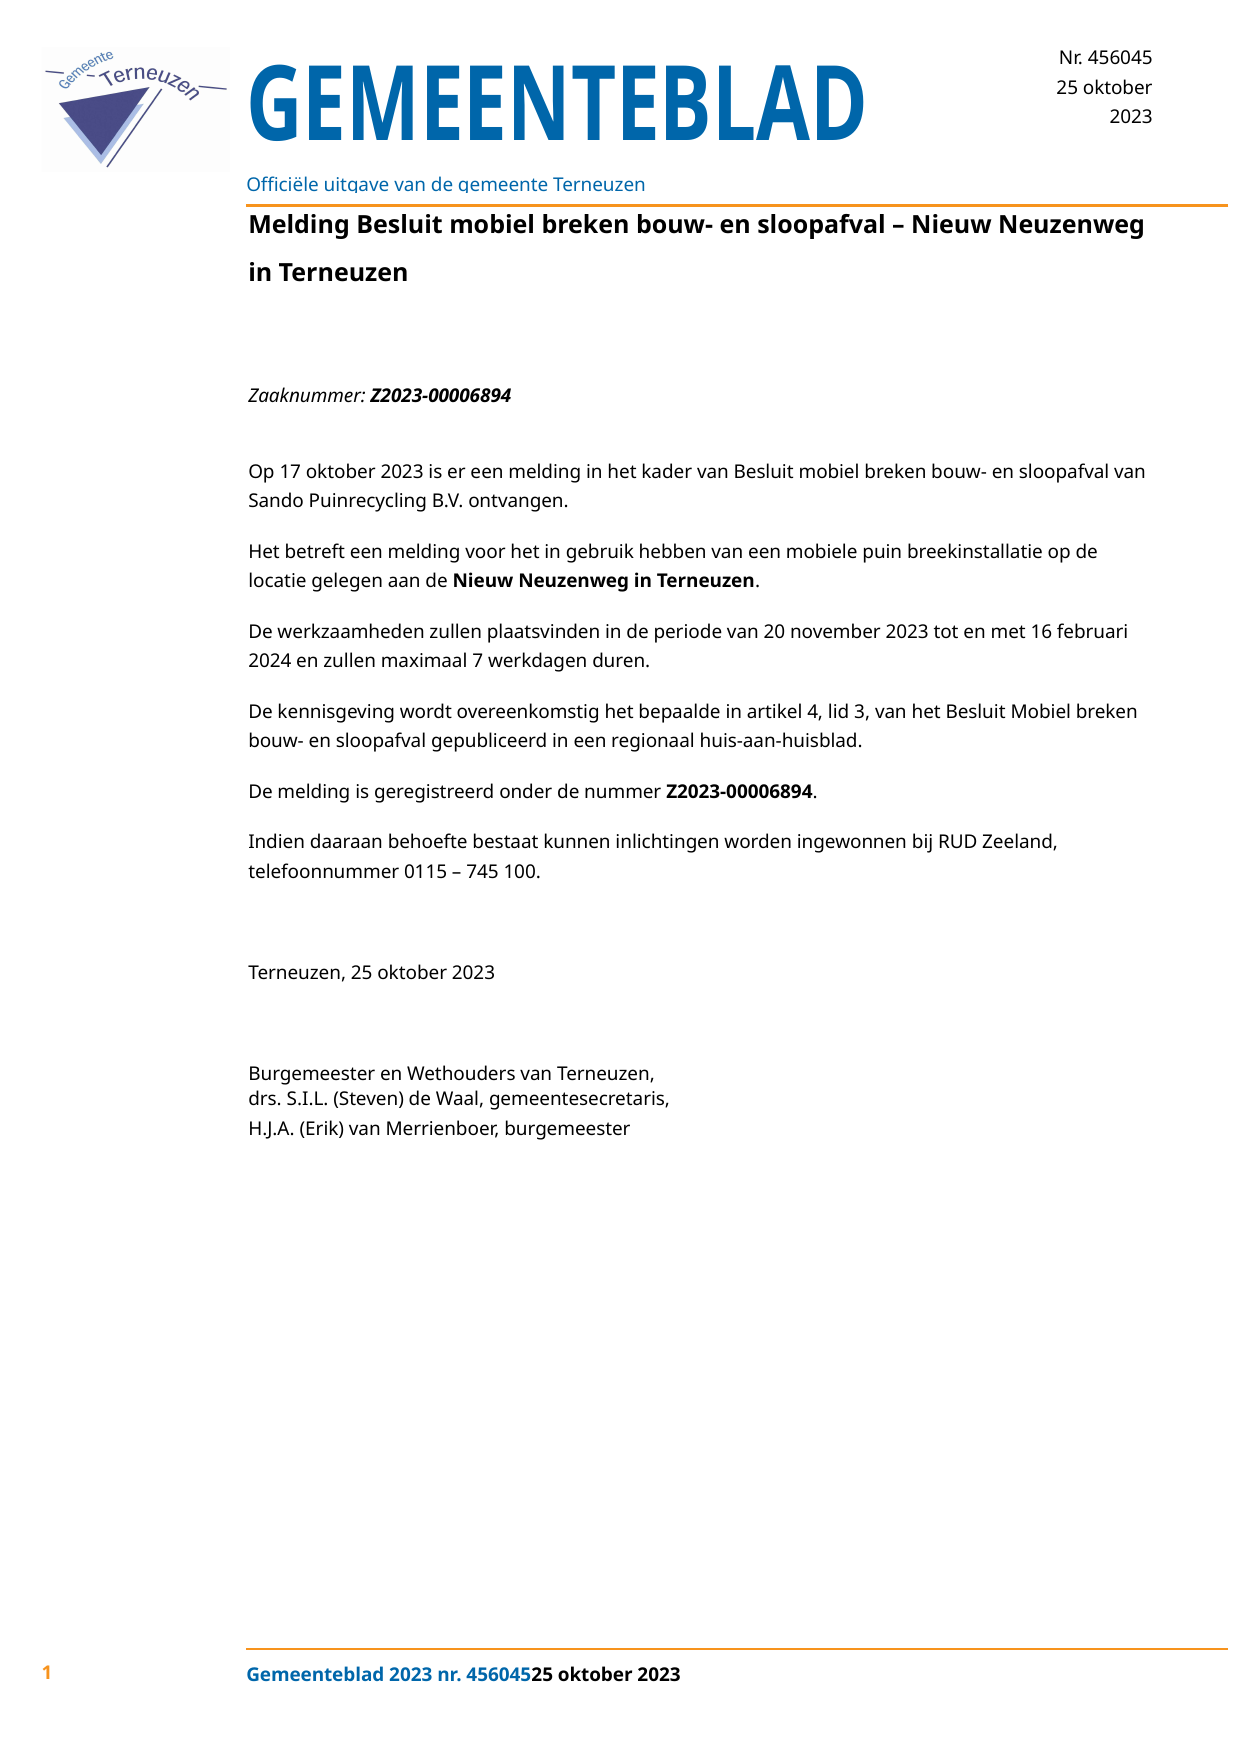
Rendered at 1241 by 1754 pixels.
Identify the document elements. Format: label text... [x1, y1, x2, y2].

table_cell [700, 1141, 1152, 1167]
table_cell [248, 1192, 700, 1218]
table_cell [248, 1167, 1152, 1192]
text Op 17 oktober 2023 is er een melding in het kader van Besluit mobiel breken bouw- en sloopafval van Sando Puinrecycling B.V. ontvangen. [248, 458, 1152, 513]
text Het betreft een melding voor het in gebruik hebben van een mobiele puin breekinstallatie op de locatie gelegen aan de Nieuw Neuzenweg in Terneuzen. [248, 538, 1152, 593]
text Zaaknummer: Z2023-00006894 [248, 382, 1152, 408]
text De melding is geregistreerd onder de nummer Z2023-00006894. [248, 778, 1152, 804]
text Indien daaraan behoefte bestaat kunnen inlichtingen worden ingewonnen bij RUD Zeeland, telefoonnummer 0115 – 745 100. [248, 828, 1152, 884]
picture [41, 47, 231, 172]
table_cell [700, 1192, 1152, 1218]
text De werkzaamheden zullen plaatsvinden in de periode van 20 november 2023 tot en met 16 februari 2024 en zullen maximaal 7 werkdagen duren. [248, 618, 1152, 673]
text Terneuzen, 25 oktober 2023 [248, 959, 1152, 984]
table_header Burgemeester en Wethouders van Terneuzen, [248, 1060, 1152, 1086]
text Melding Besluit mobiel breken bouw- en sloopafval – Nieuw Neuzenweg in Terneuzen [248, 207, 1152, 288]
table_cell drs. S.I.L. (Steven) de Waal, gemeentesecretaris, H.J.A. (Erik) van Merrienboer, burgemeester [248, 1086, 700, 1141]
table_cell [248, 1141, 700, 1167]
text De kennisgeving wordt overeenkomstig het bepaalde in artikel 4, lid 3, van het Besluit Mobiel breken bouw- en sloopafval gepubliceerd in een regionaal huis-aan-huisblad. [248, 698, 1152, 753]
table_cell [700, 1086, 1152, 1141]
